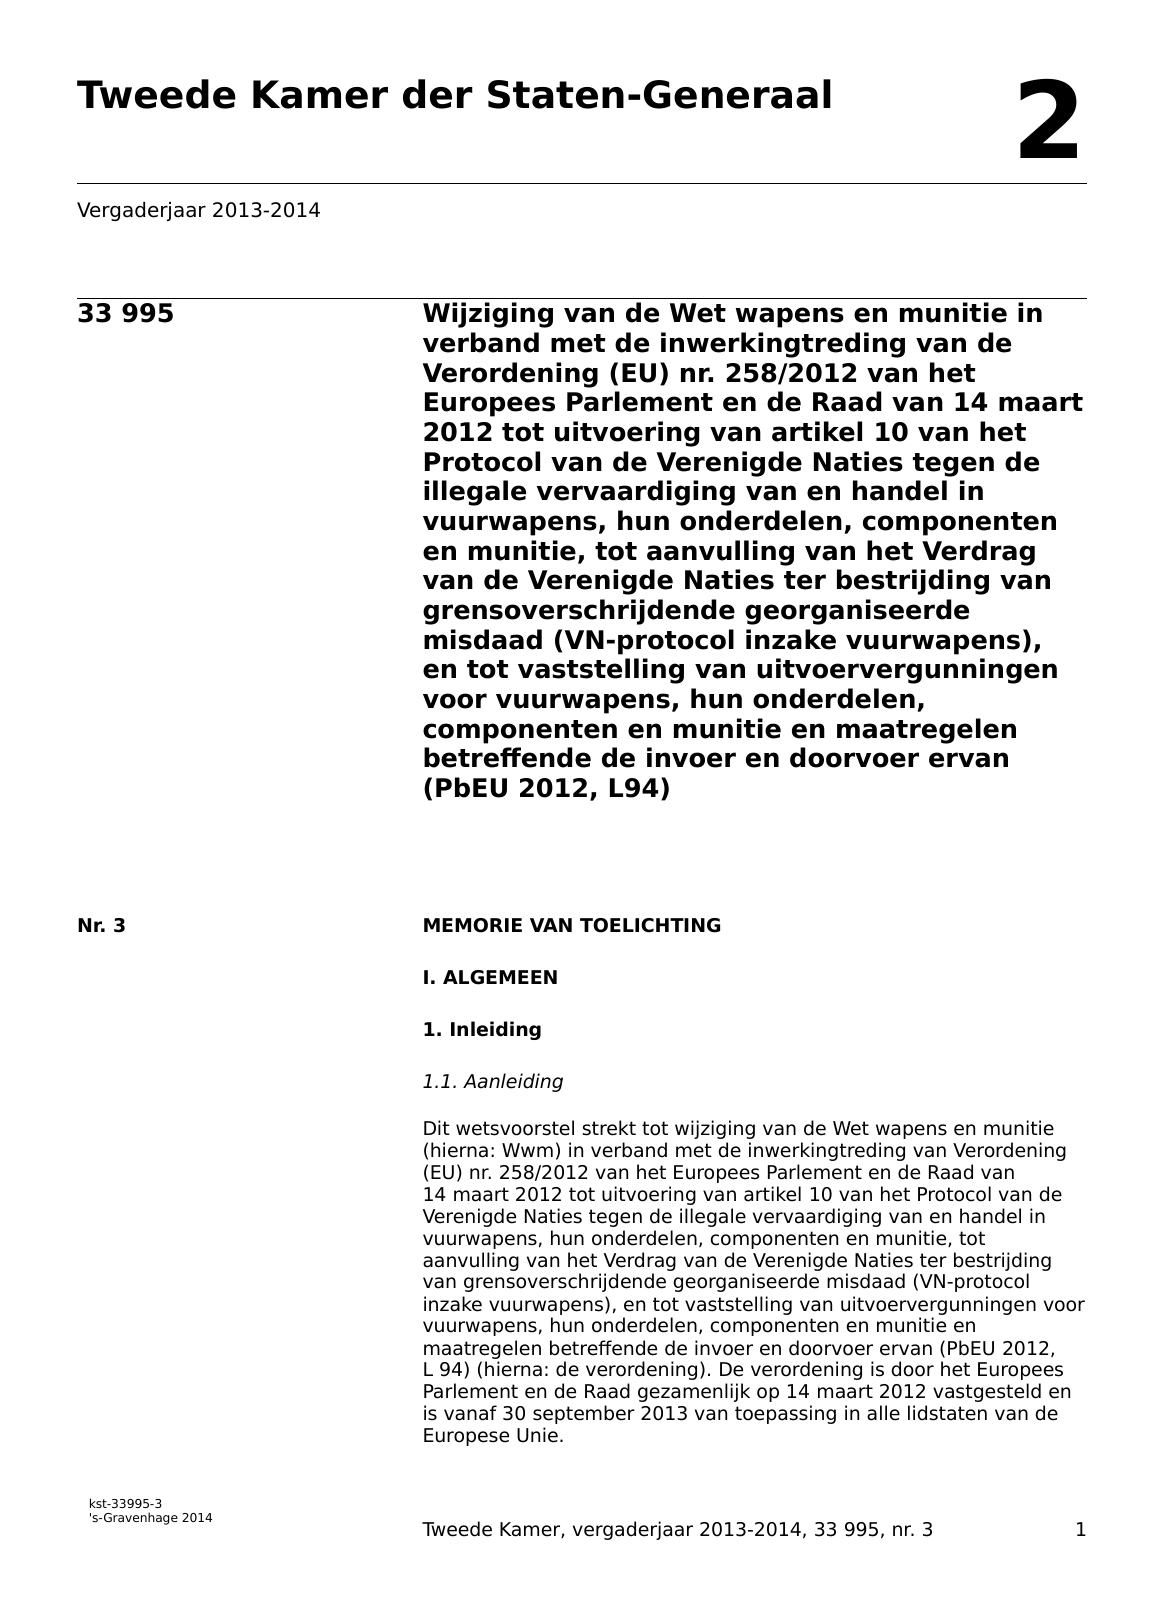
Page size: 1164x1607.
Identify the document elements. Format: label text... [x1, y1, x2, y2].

subtitle 1. Inleiding [422, 1019, 1087, 1041]
text 's-Gravenhage 2014 [88, 1511, 323, 1525]
subtitle I. ALGEMEEN [422, 967, 1087, 989]
text Dit wetsvoorstel strekt tot wijziging van de Wet wapens en munitie (hierna: Wwm) in verband met de inwerkingtreding van Verordening (EU) nr. 258/2012 van het Europees Parlement en de Raad van 14 maart 2012 tot uitvoering van artikel 10 van het Protocol van de Verenigde Naties tegen de illegale vervaardiging van en handel in vuurwapens, hun onderdelen, componenten en munitie, tot aanvulling van het Verdrag van de Verenigde Naties ter bestrijding van grensoverschrijdende georganiseerde misdaad (VN-protocol inzake vuurwapens), en tot vaststelling van uitvoervergunningen voor vuurwapens, hun onderdelen, componenten en munitie en maatregelen betreffende de invoer en doorvoer ervan (PbEU 2012, L 94) (hierna: de verordening). De verordening is door het Europees Parlement en de Raad gezamenlijk op 14 maart 2012 vastgesteld en is vanaf 30 september 2013 van toepassing in alle lidstaten van de Europese Unie. [422, 1118, 1087, 1447]
subtitle 1.1. Aanleiding [422, 1071, 1087, 1093]
table_cell Vergaderjaar 2013-2014 [77, 184, 1087, 298]
subtitle Nr. 3 MEMORIE VAN TOELICHTING [77, 915, 1087, 937]
subtitle 33 995 Wijziging van de Wet wapens en munitie in verband met de inwerkingtreding van de Verordening (EU) nr. 258/2012 van het Europees Parlement en de Raad van 14 maart 2012 tot uitvoering van artikel 10 van het Protocol van de Verenigde Naties tegen de illegale vervaardiging van en handel in vuurwapens, hun onderdelen, componenten en munitie, tot aanvulling van het Verdrag van de Verenigde Naties ter bestrijding van grensoverschrijdende georganiseerde misdaad (VN-protocol inzake vuurwapens), en tot vaststelling van uitvoervergunningen voor vuurwapens, hun onderdelen, componenten en munitie en maatregelen betreffende de invoer en doorvoer ervan (PbEU 2012, L94) [77, 299, 1087, 804]
table_header Tweede Kamer der Staten-Generaal [77, 59, 886, 183]
table_header 2 [886, 59, 1087, 183]
text kst-33995-3 [88, 1497, 323, 1511]
